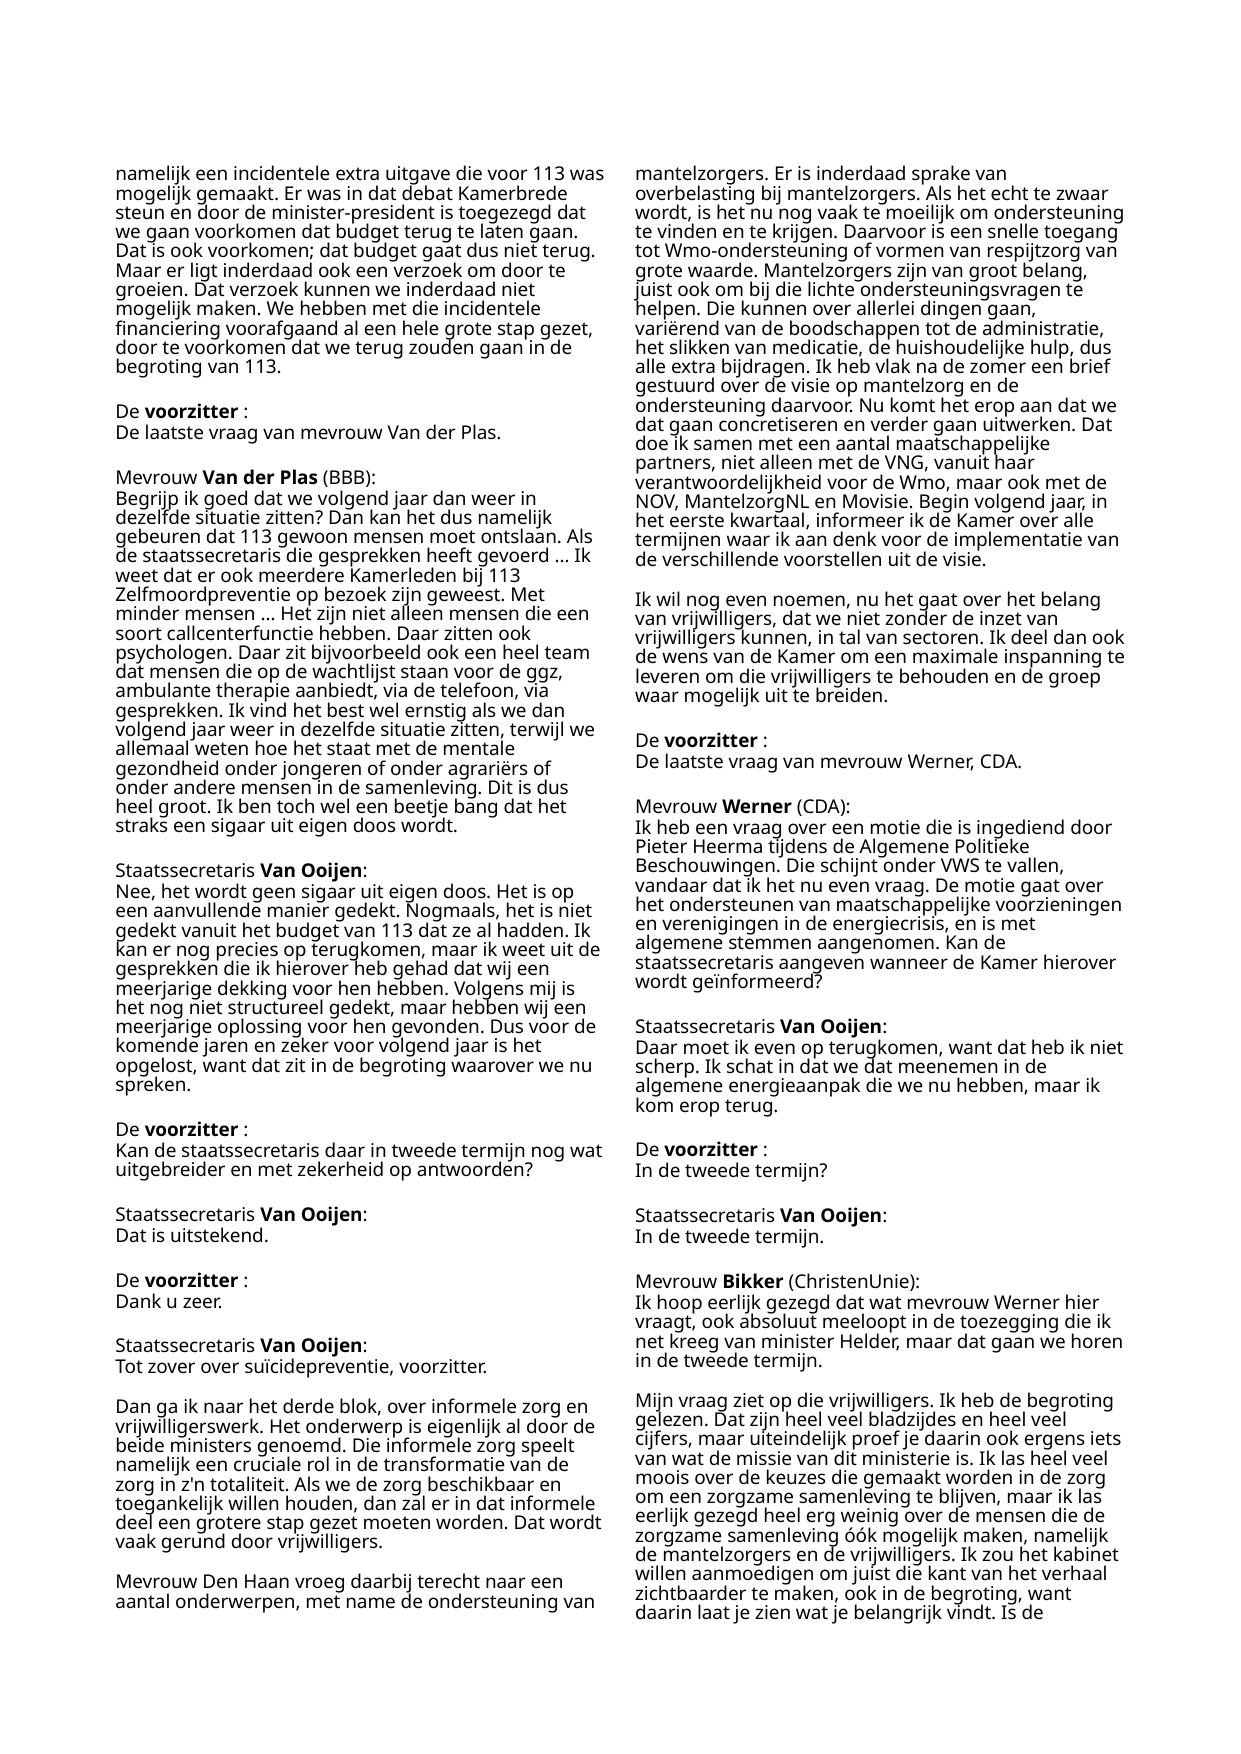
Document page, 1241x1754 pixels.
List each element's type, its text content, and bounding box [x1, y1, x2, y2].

text Kan de staatssecretaris daar in tweede termijn nog wat uitgebreider en met zekerheid op antwoorden? [115, 1142, 605, 1180]
text Begrijp ik goed dat we volgend jaar dan weer in dezelfde situatie zitten? Dan kan het dus namelijk gebeuren dat 113 gewoon mensen moet ontslaan. Als de staatssecretaris die gesprekken heeft gevoerd … Ik weet dat er ook meerdere Kamerleden bij 113 Zelfmoordpreventie op bezoek zijn geweest. Met minder mensen … Het zijn niet alleen mensen die een soort callcenterfunctie hebben. Daar zitten ook psychologen. Daar zit bijvoorbeeld ook een heel team dat mensen die op de wachtlijst staan voor de ggz, ambulante therapie aanbiedt, via de telefoon, via gesprekken. Ik vind het best wel ernstig als we dan volgend jaar weer in dezelfde situatie zitten, terwijl we allemaal weten hoe het staat met de mentale gezondheid onder jongeren of onder agrariërs of onder andere mensen in de samenleving. Dit is dus heel groot. Ik ben toch wel een beetje bang dat het straks een sigaar uit eigen doos wordt. [115, 490, 605, 837]
text Staatssecretaris Van Ooijen: [115, 857, 605, 883]
text Mevrouw Werner (CDA): [635, 793, 1125, 819]
text Mevrouw Bikker (ChristenUnie): [635, 1268, 1125, 1294]
text Staatssecretaris Van Ooijen: [115, 1201, 605, 1227]
text Tot zover over suïcidepreventie, voorzitter. [115, 1358, 605, 1378]
text mantelzorgers. Er is inderdaad sprake van overbelasting bij mantelzorgers. Als het echt te zwaar wordt, is het nu nog vaak te moeilijk om ondersteuning te vinden en te krijgen. Daarvoor is een snelle toegang tot Wmo-ondersteuning of vormen van respijtzorg van grote waarde. Mantelzorgers zijn van groot belang, juist ook om bij die lichte ondersteuningsvragen te helpen. Die kunnen over allerlei dingen gaan, variërend van de boodschappen tot de administratie, het slikken van medicatie, de huishoudelijke hulp, dus alle extra bijdragen. Ik heb vlak na de zomer een brief gestuurd over de visie op mantelzorg en de ondersteuning daarvoor. Nu komt het erop aan dat we dat gaan concretiseren en verder gaan uitwerken. Dat doe ik samen met een aantal maatschappelijke partners, niet alleen met de VNG, vanuit haar verantwoordelijkheid voor de Wmo, maar ook met de NOV, MantelzorgNL en Movisie. Begin volgend jaar, in het eerste kwartaal, informeer ik de Kamer over alle termijnen waar ik aan denk voor de implementatie van de verschillende voorstellen uit de visie. [635, 165, 1125, 570]
text De laatste vraag van mevrouw Van der Plas. [115, 424, 605, 443]
text Dank u zeer. [115, 1293, 605, 1312]
text De voorzitter : [115, 1267, 605, 1293]
text In de tweede termijn? [635, 1162, 1125, 1182]
text Ik wil nog even noemen, nu het gaat over het belang van vrijwilligers, dat we niet zonder de inzet van vrijwilligers kunnen, in tal van sectoren. Ik deel dan ook de wens van de Kamer om een maximale inspanning te leveren om die vrijwilligers te behouden en de groep waar mogelijk uit te breiden. [635, 591, 1125, 706]
text Dat is uitstekend. [115, 1227, 605, 1246]
text namelijk een incidentele extra uitgave die voor 113 was mogelijk gemaakt. Er was in dat debat Kamerbrede steun en door de minister-president is toegezegd dat we gaan voorkomen dat budget terug te laten gaan. Dat is ook voorkomen; dat budget gaat dus niet terug. Maar er ligt inderdaad ook een verzoek om door te groeien. Dat verzoek kunnen we inderdaad niet mogelijk maken. We hebben met die incidentele financiering voorafgaand al een hele grote stap gezet, door te voorkomen dat we terug zouden gaan in de begroting van 113. [115, 165, 605, 377]
text Dan ga ik naar het derde blok, over informele zorg en vrijwilligerswerk. Het onderwerp is eigenlijk al door de beide ministers genoemd. Die informele zorg speelt namelijk een cruciale rol in de transformatie van de zorg in z'n totaliteit. Als we de zorg beschikbaar en toegankelijk willen houden, dan zal er in dat informele deel een grotere stap gezet moeten worden. Dat wordt vaak gerund door vrijwilligers. [115, 1398, 605, 1553]
text Mevrouw Den Haan vroeg daarbij terecht naar een aantal onderwerpen, met name de ondersteuning van [115, 1573, 605, 1612]
text De voorzitter : [115, 1116, 605, 1142]
text Daar moet ik even op terugkomen, want dat heb ik niet scherp. Ik schat in dat we dat meenemen in de algemene energieaanpak die we nu hebben, maar ik kom erop terug. [635, 1039, 1125, 1116]
text Mijn vraag ziet op die vrijwilligers. Ik heb de begroting gelezen. Dat zijn heel veel bladzijdes en heel veel cijfers, maar uiteindelijk proef je daarin ook ergens iets van wat de missie van dit ministerie is. Ik las heel veel moois over de keuzes die gemaakt worden in de zorg om een zorgzame samenleving te blijven, maar ik las eerlijk gezegd heel erg weinig over de mensen die de zorgzame samenleving óók mogelijk maken, namelijk de mantelzorgers en de vrijwilligers. Ik zou het kabinet willen aanmoedigen om juist die kant van het verhaal zichtbaarder te maken, ook in de begroting, want daarin laat je zien wat je belangrijk vindt. Is de [635, 1392, 1125, 1623]
text Ik hoop eerlijk gezegd dat wat mevrouw Werner hier vraagt, ook absoluut meeloopt in de toezegging die ik net kreeg van minister Helder, maar dat gaan we horen in de tweede termijn. [635, 1294, 1125, 1371]
text Staatssecretaris Van Ooijen: [635, 1202, 1125, 1228]
text Staatssecretaris Van Ooijen: [115, 1333, 605, 1358]
text Mevrouw Van der Plas (BBB): [115, 464, 605, 490]
text Nee, het wordt geen sigaar uit eigen doos. Het is op een aanvullende manier gedekt. Nogmaals, het is niet gedekt vanuit het budget van 113 dat ze al hadden. Ik kan er nog precies op terugkomen, maar ik weet uit de gesprekken die ik hierover heb gehad dat wij een meerjarige dekking voor hen hebben. Volgens mij is het nog niet structureel gedekt, maar hebben wij een meerjarige oplossing voor hen gevonden. Dus voor de komende jaren en zeker voor volgend jaar is het opgelost, want dat zit in de begroting waarover we nu spreken. [115, 883, 605, 1095]
text De voorzitter : [115, 398, 605, 424]
text De voorzitter : [635, 1137, 1125, 1162]
text In de tweede termijn. [635, 1228, 1125, 1247]
text Staatssecretaris Van Ooijen: [635, 1013, 1125, 1039]
text De laatste vraag van mevrouw Werner, CDA. [635, 753, 1125, 772]
text De voorzitter : [635, 727, 1125, 753]
text Ik heb een vraag over een motie die is ingediend door Pieter Heerma tijdens de Algemene Politieke Beschouwingen. Die schijnt onder VWS te vallen, vandaar dat ik het nu even vraag. De motie gaat over het ondersteunen van maatschappelijke voorzieningen en verenigingen in de energiecrisis, en is met algemene stemmen aangenomen. Kan de staatssecretaris aangeven wanneer de Kamer hierover wordt geïnformeerd? [635, 819, 1125, 992]
